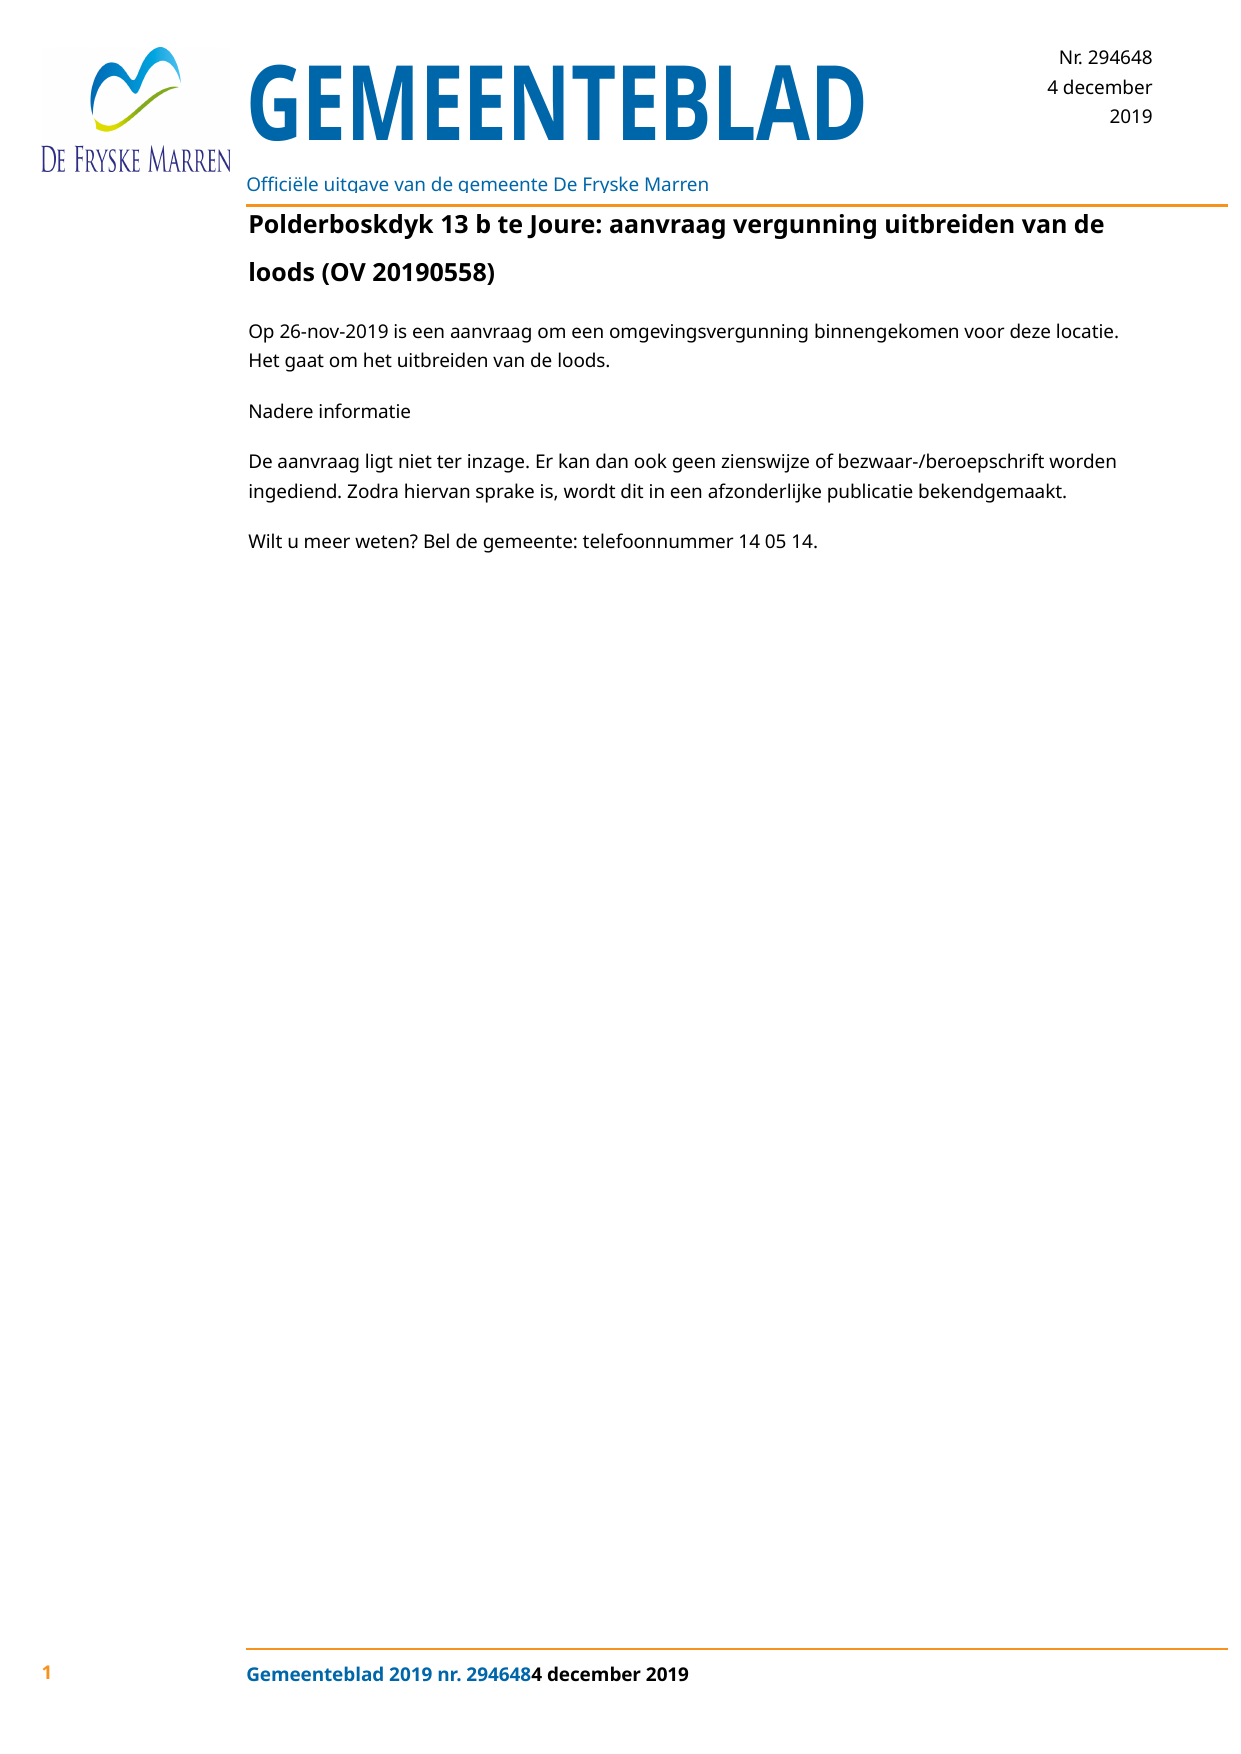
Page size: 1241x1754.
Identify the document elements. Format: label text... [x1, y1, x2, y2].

text Polderboskdyk 13 b te Joure: aanvraag vergunning uitbreiden van de loods (OV 20190558) [248, 207, 1152, 288]
text De aanvraag ligt niet ter inzage. Er kan dan ook geen zienswijze of bezwaar-/beroepschrift worden ingediend. Zodra hiervan sprake is, wordt dit in een afzonderlijke publicatie bekendgemaakt. [248, 448, 1152, 504]
picture [41, 47, 231, 172]
text Wilt u meer weten? Bel de gemeente: telefoonnummer 14 05 14. [248, 528, 1152, 554]
text Nadere informatie [248, 398, 1152, 424]
text Op 26-nov-2019 is een aanvraag om een omgevingsvergunning binnengekomen voor deze locatie. Het gaat om het uitbreiden van de loods. [248, 318, 1152, 373]
